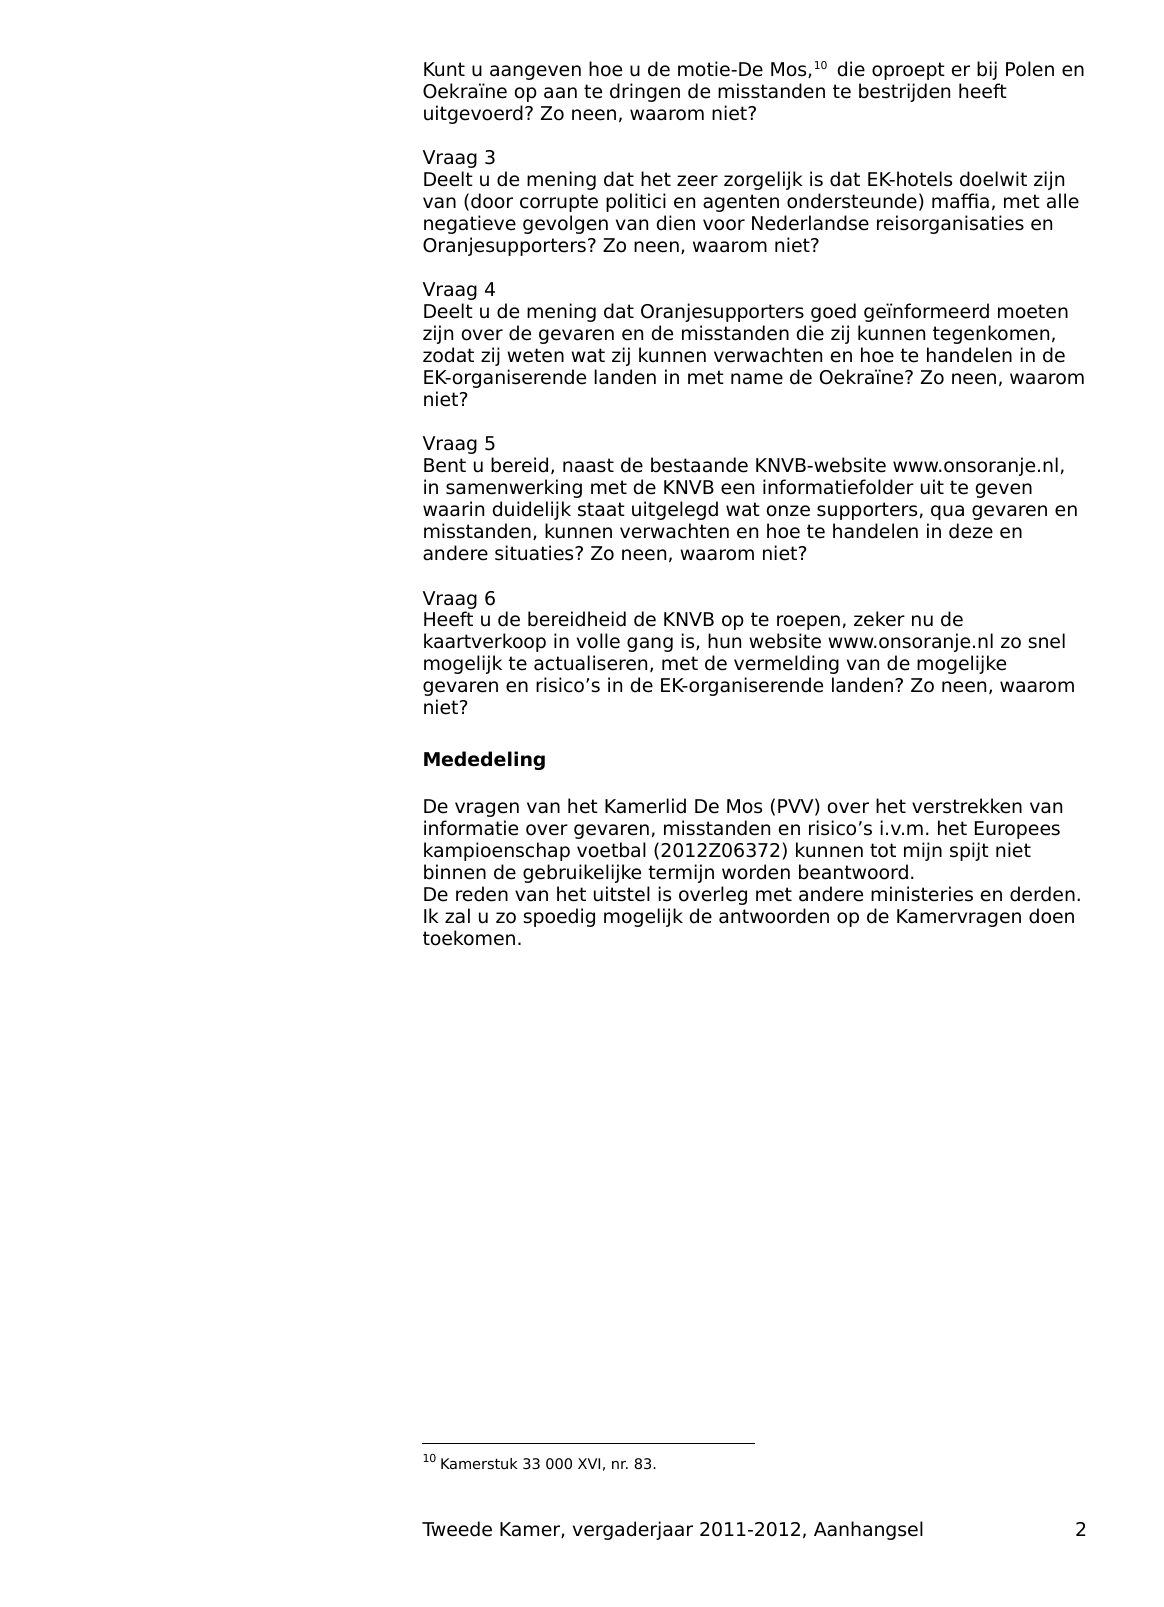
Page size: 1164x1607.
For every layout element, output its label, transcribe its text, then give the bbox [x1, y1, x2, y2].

text Vraag 3 [422, 147, 1087, 169]
text Vraag 4 [422, 279, 1087, 301]
text Heeft u de bereidheid de KNVB op te roepen, zeker nu de kaartverkoop in volle gang is, hun website www.onsoranje.nl zo snel mogelijk te actualiseren, met de vermelding van de mogelijke gevaren en risico’s in de EK-organiserende landen? Zo neen, waarom niet? [422, 609, 1087, 719]
subtitle Mededeling [422, 749, 1087, 771]
text Ik zal u zo spoedig mogelijk de antwoorden op de Kamervragen doen toekomen. [422, 906, 1087, 950]
text Deelt u de mening dat Oranjesupporters goed geïnformeerd moeten zijn over de gevaren en de misstanden die zij kunnen tegenkomen, zodat zij weten wat zij kunnen verwachten en hoe te handelen in de EK-organiserende landen in met name de Oekraïne? Zo neen, waarom niet? [422, 301, 1087, 411]
text Bent u bereid, naast de bestaande KNVB-website www.onsoranje.nl, in samenwerking met de KNVB een informatiefolder uit te geven waarin duidelijk staat uitgelegd wat onze supporters, qua gevaren en misstanden, kunnen verwachten en hoe te handelen in deze en andere situaties? Zo neen, waarom niet? [422, 455, 1087, 565]
text Deelt u de mening dat het zeer zorgelijk is dat EK-hotels doelwit zijn van (door corrupte politici en agenten ondersteunde) maffia, met alle negatieve gevolgen van dien voor Nederlandse reisorganisaties en Oranjesupporters? Zo neen, waarom niet? [422, 169, 1087, 257]
text Vraag 6 [422, 587, 1087, 609]
text Kunt u aangeven hoe u de motie-De Mos, die oproept er bij Polen en Oekraïne op aan te dringen de misstanden te bestrijden heeft uitgevoerd? Zo neen, waarom niet? [422, 59, 1087, 125]
text Kamerstuk 33 000 XVI, nr. 83. [422, 1452, 1087, 1474]
text Vraag 5 [422, 433, 1087, 455]
text De vragen van het Kamerlid De Mos (PVV) over het verstrekken van informatie over gevaren, misstanden en risico’s i.v.m. het Europees kampioenschap voetbal (2012Z06372) kunnen tot mijn spijt niet binnen de gebruikelijke termijn worden beantwoord. [422, 796, 1087, 884]
text De reden van het uitstel is overleg met andere ministeries en derden. [422, 884, 1087, 906]
